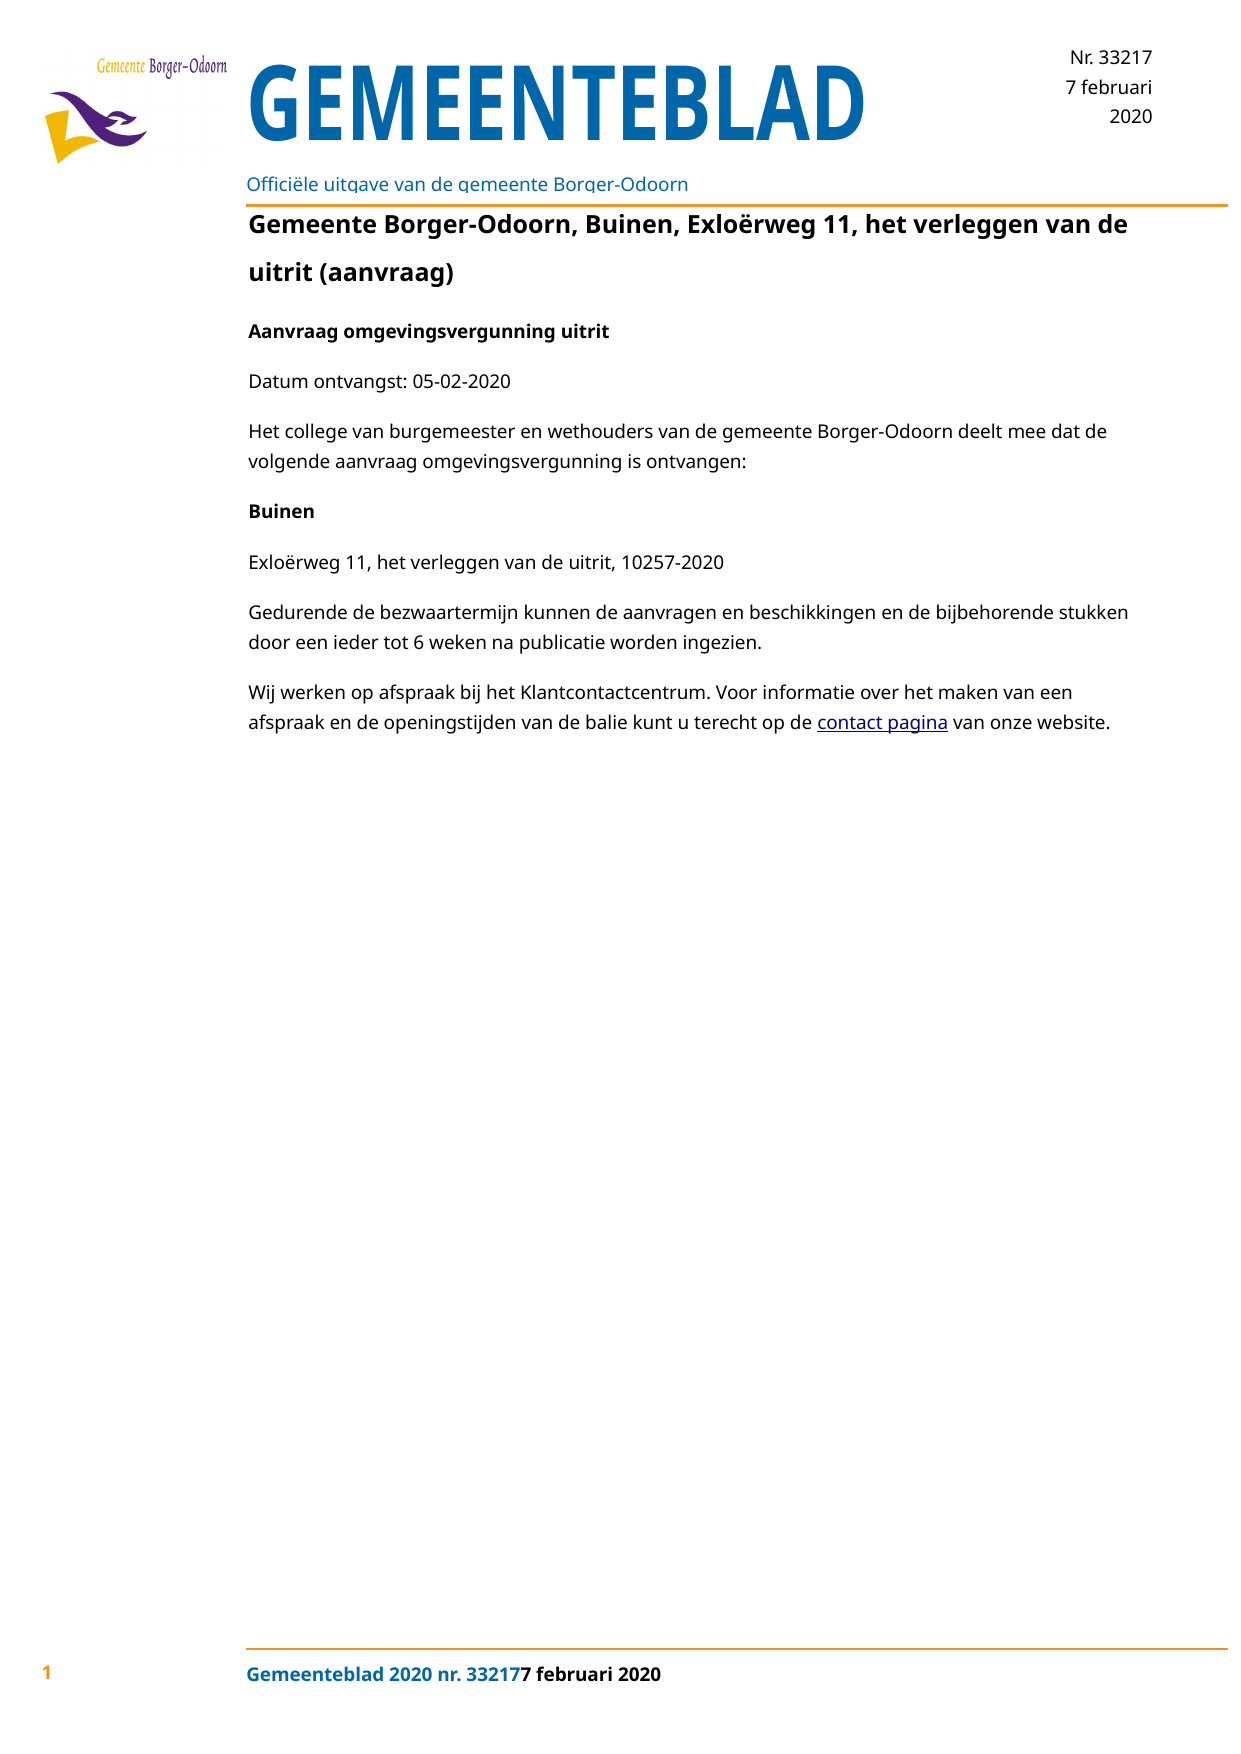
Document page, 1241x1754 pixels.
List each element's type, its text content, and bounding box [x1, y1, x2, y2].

text Het college van burgemeester en wethouders van de gemeente Borger-Odoorn deelt mee dat de volgende aanvraag omgevingsvergunning is ontvangen: [248, 419, 1152, 474]
text Exloërweg 11, het verleggen van de uitrit, 10257-2020 [248, 549, 1152, 575]
text Buinen [248, 499, 1152, 524]
text Wij werken op afspraak bij het Klantcontactcentrum. Voor informatie over het maken van een afspraak en de openingstijden van de balie kunt u terecht op de contact pagina van onze website. [248, 679, 1152, 735]
text Datum ontvangst: 05-02-2020 [248, 368, 1152, 394]
text Gedurende de bezwaartermijn kunnen de aanvragen en beschikkingen en de bijbehorende stukken door een ieder tot 6 weken na publicatie worden ingezien. [248, 599, 1152, 655]
text Gemeente Borger-Odoorn, Buinen, Exloërweg 11, het verleggen van de uitrit (aanvraag) [248, 207, 1152, 288]
picture [41, 47, 231, 172]
text Aanvraag omgevingsvergunning uitrit [248, 318, 1152, 344]
